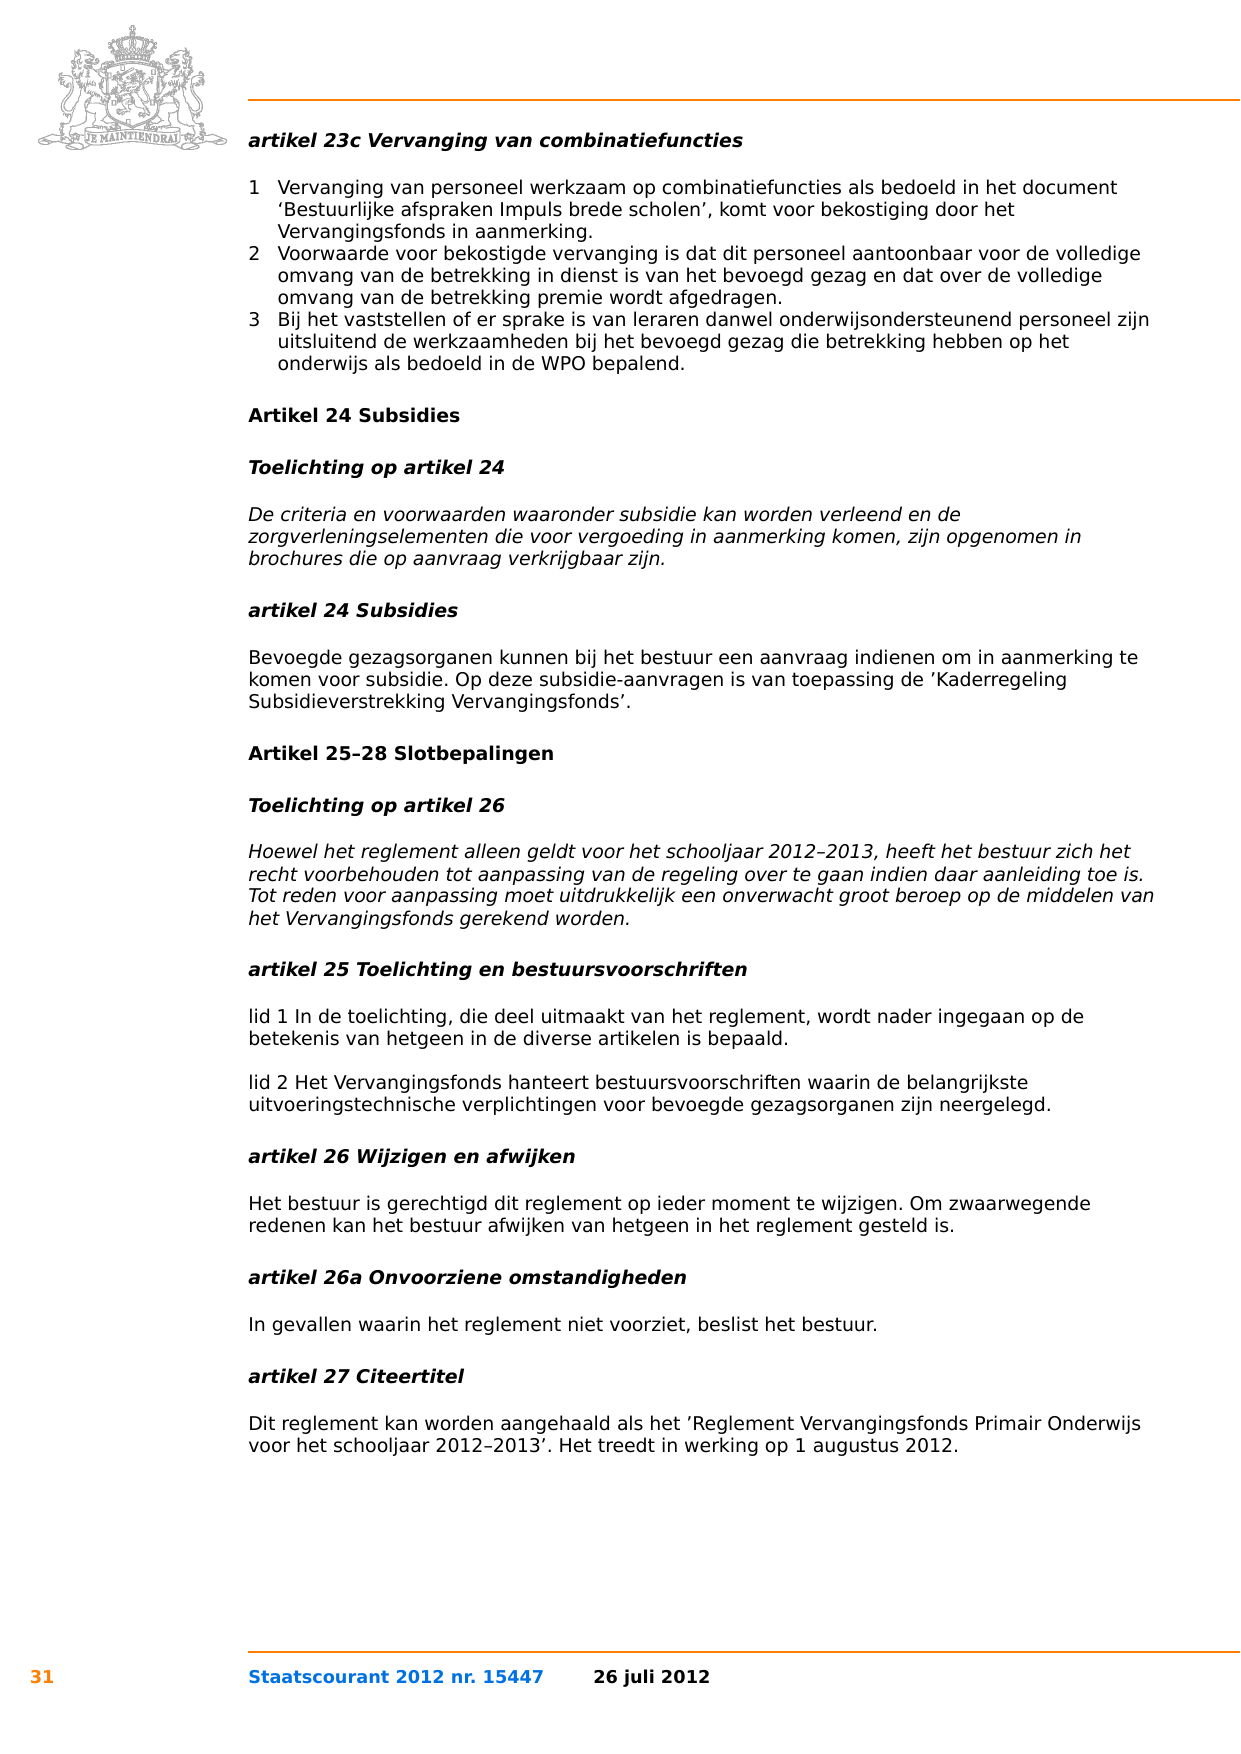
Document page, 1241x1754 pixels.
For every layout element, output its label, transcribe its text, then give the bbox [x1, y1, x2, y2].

text lid 2 Het Vervangingsfonds hanteert bestuursvoorschriften waarin de belangrijkste uitvoeringstechnische verplichtingen voor bevoegde gezagsorganen zijn neergelegd. [248, 1072, 1163, 1116]
subtitle artikel 27 Citeertitel [248, 1366, 1163, 1388]
subtitle Artikel 25–28 Slotbepalingen [248, 742, 1163, 764]
subtitle Toelichting op artikel 26 [248, 794, 1163, 816]
text 1 Vervanging van personeel werkzaam op combinatiefuncties als bedoeld in het document ‘Bestuurlijke afspraken Impuls brede scholen’, komt voor bekostiging door het Vervangingsfonds in aanmerking. [248, 177, 1163, 243]
text Dit reglement kan worden aangehaald als het ’Reglement Vervangingsfonds Primair Onderwijs voor het schooljaar 2012–2013’. Het treedt in werking op 1 augustus 2012. [248, 1413, 1163, 1457]
text Hoewel het reglement alleen geldt voor het schooljaar 2012–2013, heeft het bestuur zich het recht voorbehouden tot aanpassing van de regeling over te gaan indien daar aanleiding toe is. Tot reden voor aanpassing moet uitdrukkelijk een onverwacht groot beroep op de middelen van het Vervangingsfonds gerekend worden. [248, 841, 1163, 929]
text Bevoegde gezagsorganen kunnen bij het bestuur een aanvraag indienen om in aanmerking te komen voor subsidie. Op deze subsidie-aanvragen is van toepassing de ’Kaderregeling Subsidieverstrekking Vervangingsfonds’. [248, 647, 1163, 712]
subtitle Artikel 24 Subsidies [248, 405, 1163, 427]
text 3 Bij het vaststellen of er sprake is van leraren danwel onderwijsondersteunend personeel zijn uitsluitend de werkzaamheden bij het bevoegd gezag die betrekking hebben op het onderwijs als bedoeld in de WPO bepalend. [248, 309, 1163, 375]
subtitle artikel 26a Onvoorziene omstandigheden [248, 1267, 1163, 1289]
subtitle artikel 24 Subsidies [248, 599, 1163, 622]
text De criteria en voorwaarden waaronder subsidie kan worden verleend en de zorgverleningselementen die voor vergoeding in aanmerking komen, zijn opgenomen in brochures die op aanvraag verkrijgbaar zijn. [248, 504, 1163, 569]
subtitle Toelichting op artikel 24 [248, 457, 1163, 479]
subtitle artikel 23c Vervanging van combinatiefuncties [248, 130, 1163, 152]
subtitle artikel 26 Wijzigen en afwijken [248, 1146, 1163, 1168]
text lid 1 In de toelichting, die deel uitmaakt van het reglement, wordt nader ingegaan op de betekenis van hetgeen in de diverse artikelen is bepaald. [248, 1006, 1163, 1050]
text 2 Voorwaarde voor bekostigde vervanging is dat dit personeel aantoonbaar voor de volledige omvang van de betrekking in dienst is van het bevoegd gezag en dat over de volledige omvang van de betrekking premie wordt afgedragen. [248, 243, 1163, 309]
text In gevallen waarin het reglement niet voorziet, beslist het bestuur. [248, 1314, 1163, 1336]
text Het bestuur is gerechtigd dit reglement op ieder moment te wijzigen. Om zwaarwegende redenen kan het bestuur afwijken van hetgeen in het reglement gesteld is. [248, 1193, 1163, 1237]
picture [38, 25, 227, 150]
subtitle artikel 25 Toelichting en bestuursvoorschriften [248, 959, 1163, 981]
